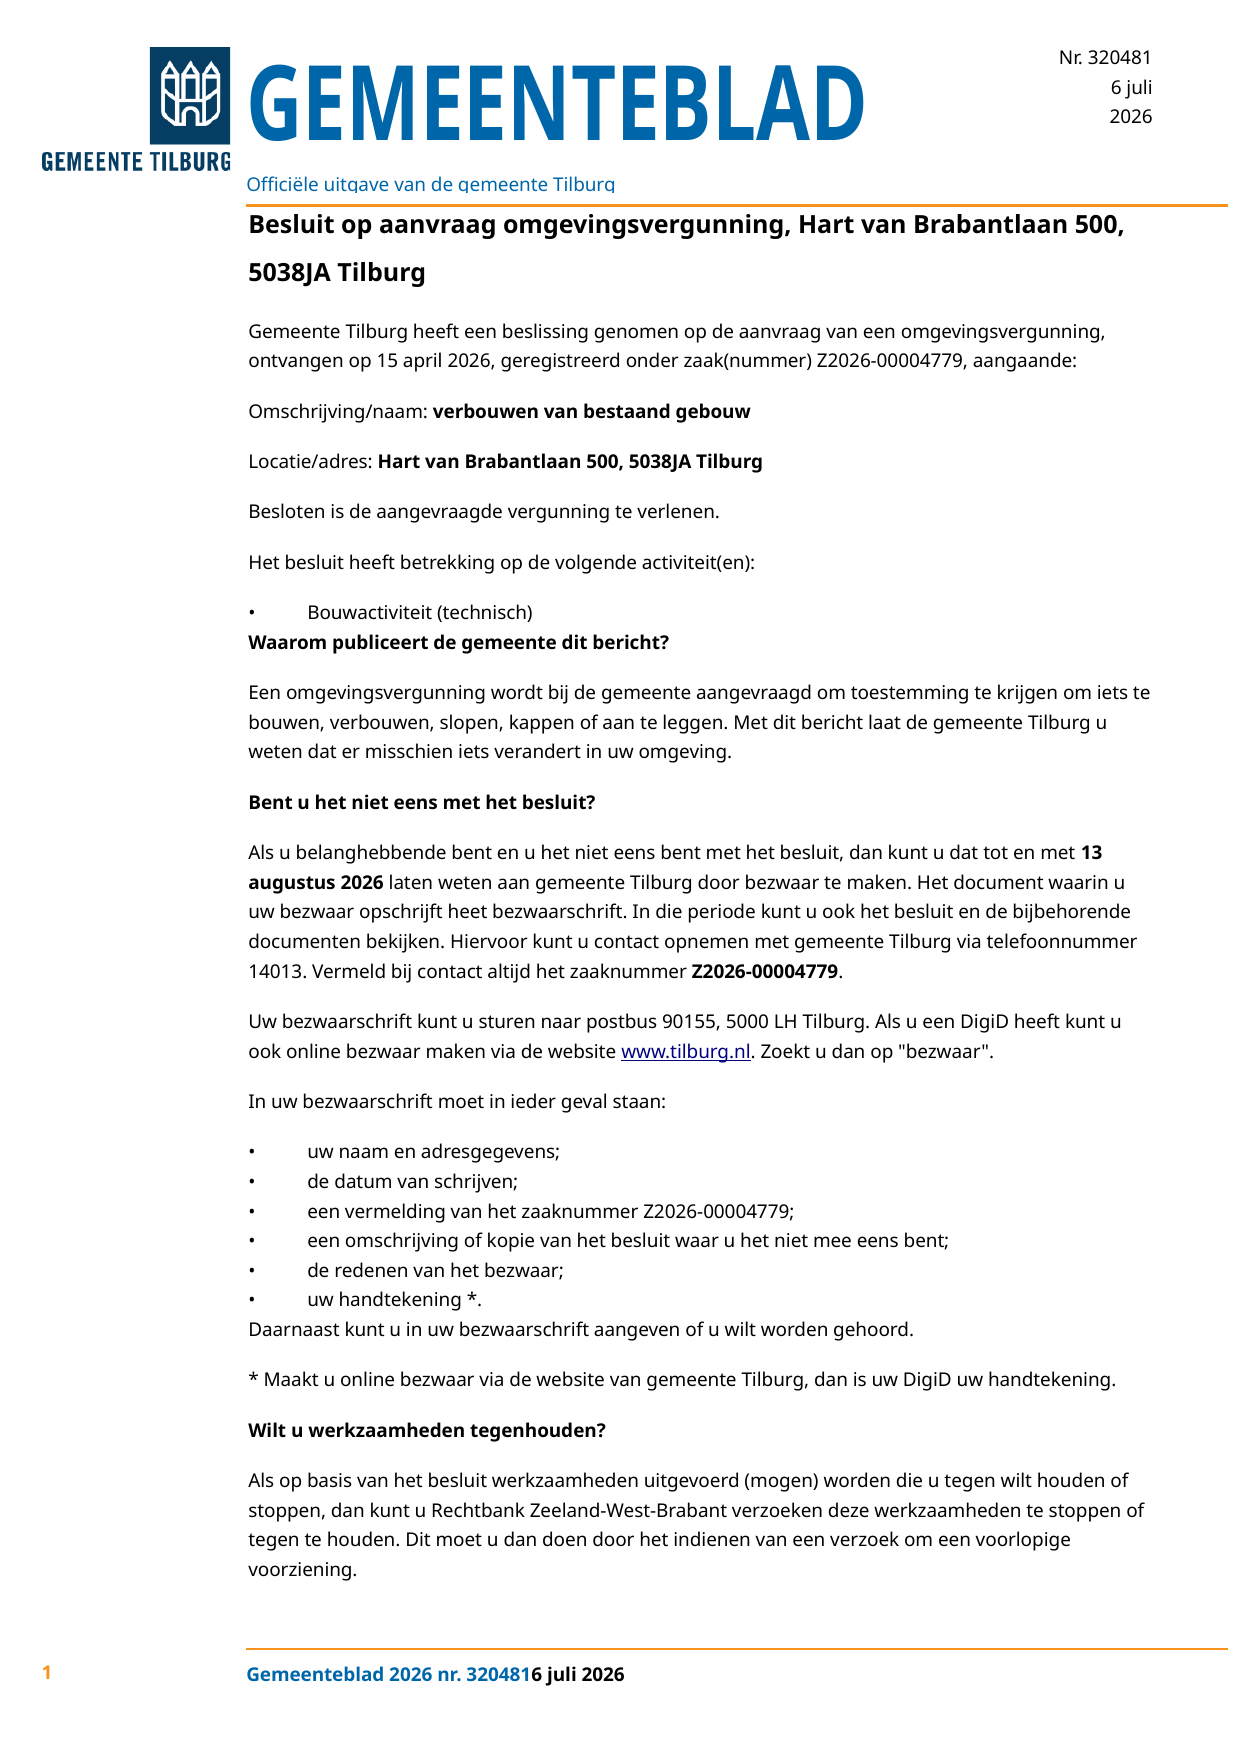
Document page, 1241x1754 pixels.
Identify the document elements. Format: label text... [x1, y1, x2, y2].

text Als u belanghebbende bent en u het niet eens bent met het besluit, dan kunt u dat tot en met 13 augustus 2026 laten weten aan gemeente Tilburg door bezwaar te maken. Het document waarin u uw bezwaar opschrijft heet bezwaarschrift. In die periode kunt u ook het besluit en de bijbehorende documenten bekijken. Hiervoor kunt u contact opnemen met gemeente Tilburg via telefoonnummer 14013. Vermeld bij contact altijd het zaaknummer Z2026-00004779. [248, 839, 1152, 984]
list Bouwactiviteit (technisch) [248, 599, 1152, 625]
text Daarnaast kunt u in uw bezwaarschrift aangeven of u wilt worden gehoord. [248, 1316, 1152, 1342]
list een omschrijving of kopie van het besluit waar u het niet mee eens bent; [248, 1227, 1152, 1253]
text Gemeente Tilburg heeft een beslissing genomen op de aanvraag van een omgevingsvergunning, ontvangen op 15 april 2026, geregistreerd onder zaak(nummer) Z2026-00004779, aangaande: [248, 318, 1152, 373]
picture [41, 47, 231, 172]
list een vermelding van het zaaknummer Z2026-00004779; [248, 1198, 1152, 1224]
text In uw bezwaarschrift moet in ieder geval staan: [248, 1088, 1152, 1114]
text Bent u het niet eens met het besluit? [248, 789, 1152, 815]
text Omschrijving/naam: verbouwen van bestaand gebouw [248, 398, 1152, 424]
text Als op basis van het besluit werkzaamheden uitgevoerd (mogen) worden die u tegen wilt houden of stoppen, dan kunt u Rechtbank Zeeland-West-Brabant verzoeken deze werkzaamheden te stoppen of tegen te houden. Dit moet u dan doen door het indienen van een verzoek om een voorlopige voorziening. [248, 1467, 1152, 1582]
list uw naam en adresgegevens; [248, 1139, 1152, 1164]
text Uw bezwaarschrift kunt u sturen naar postbus 90155, 5000 LH Tilburg. Als u een DigiD heeft kunt u ook online bezwaar maken via de website www.tilburg.nl. Zoekt u dan op "bezwaar". [248, 1008, 1152, 1064]
text Een omgevingsvergunning wordt bij de gemeente aangevraagd om toestemming te krijgen om iets te bouwen, verbouwen, slopen, kappen of aan te leggen. Met dit bericht laat de gemeente Tilburg u weten dat er misschien iets verandert in uw omgeving. [248, 679, 1152, 764]
list uw handtekening *. [248, 1287, 1152, 1312]
text Het besluit heeft betrekking op de volgende activiteit(en): [248, 549, 1152, 575]
text Locatie/adres: Hart van Brabantlaan 500, 5038JA Tilburg [248, 448, 1152, 474]
text Waarom publiceert de gemeente dit bericht? [248, 629, 1152, 655]
text * Maakt u online bezwaar via de website van gemeente Tilburg, dan is uw DigiD uw handtekening. [248, 1367, 1152, 1392]
text Besluit op aanvraag omgevingsvergunning, Hart van Brabantlaan 500, 5038JA Tilburg [248, 207, 1152, 288]
text Besloten is de aangevraagde vergunning te verlenen. [248, 499, 1152, 524]
list de datum van schrijven; [248, 1168, 1152, 1194]
list de redenen van het bezwaar; [248, 1257, 1152, 1283]
text Wilt u werkzaamheden tegenhouden? [248, 1417, 1152, 1443]
